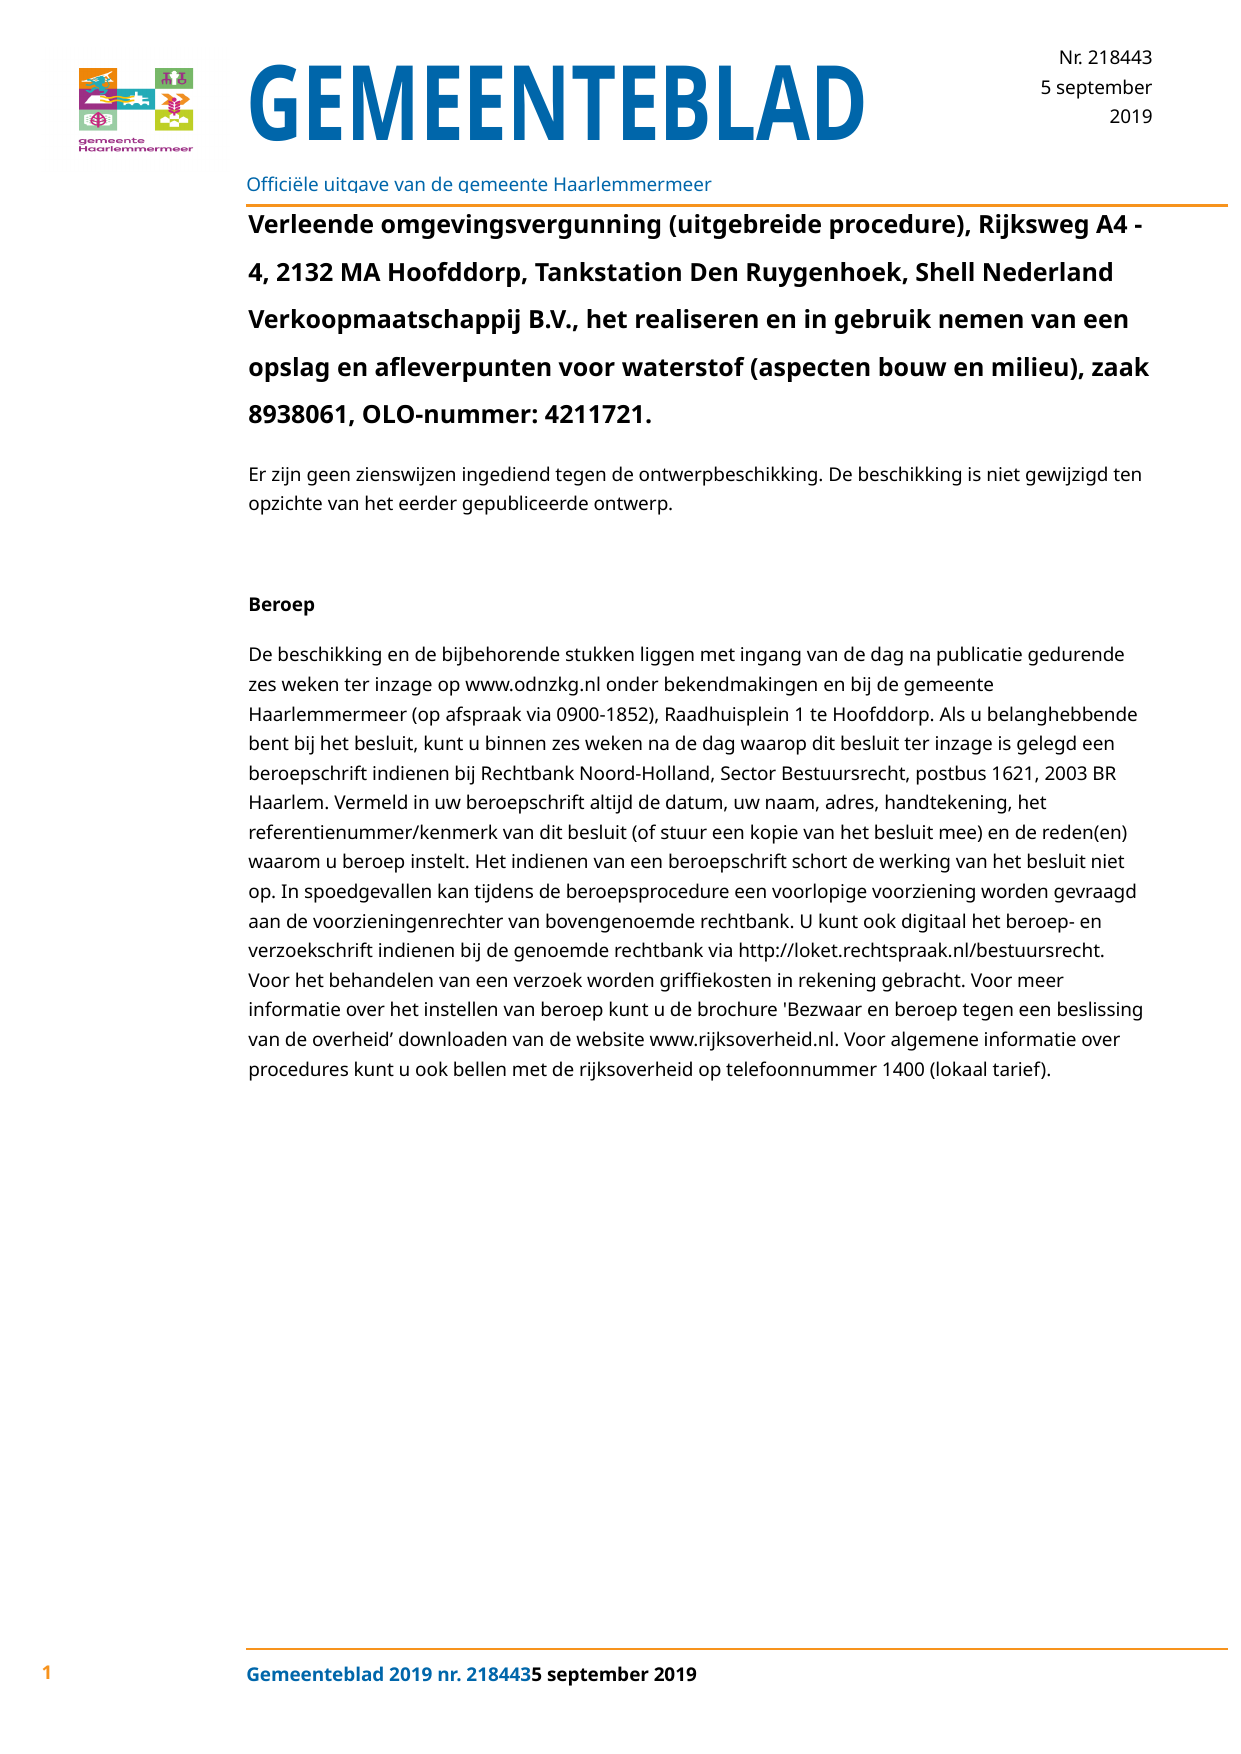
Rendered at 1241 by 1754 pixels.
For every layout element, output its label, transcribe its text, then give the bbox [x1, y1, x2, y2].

text De beschikking en de bijbehorende stukken liggen met ingang van de dag na publicatie gedurende zes weken ter inzage op www.odnzkg.nl onder bekendmakingen en bij de gemeente Haarlemmermeer (op afspraak via 0900-1852), Raadhuisplein 1 te Hoofddorp. Als u belanghebbende bent bij het besluit, kunt u binnen zes weken na de dag waarop dit besluit ter inzage is gelegd een beroepschrift indienen bij Rechtbank Noord-Holland, Sector Bestuursrecht, postbus 1621, 2003 BR Haarlem. Vermeld in uw beroepschrift altijd de datum, uw naam, adres, handtekening, het referentienummer/kenmerk van dit besluit (of stuur een kopie van het besluit mee) en de reden(en) waarom u beroep instelt. Het indienen van een beroepschrift schort de werking van het besluit niet op. In spoedgevallen kan tijdens de beroepsprocedure een voorlopige voorziening worden gevraagd aan de voorzieningenrechter van bovengenoemde rechtbank. U kunt ook digitaal het beroep- en verzoekschrift indienen bij de genoemde rechtbank via http://loket.rechtspraak.nl/bestuursrecht. Voor het behandelen van een verzoek worden griffiekosten in rekening gebracht. Voor meer informatie over het instellen van beroep kunt u de brochure 'Bezwaar en beroep tegen een beslissing van de overheid’ downloaden van de website www.rijksoverheid.nl. Voor algemene informatie over procedures kunt u ook bellen met de rijksoverheid op telefoonnummer 1400 (lokaal tarief). [248, 642, 1152, 1081]
text Verleende omgevingsvergunning (uitgebreide procedure), Rijksweg A4 - 4, 2132 MA Hoofddorp, Tankstation Den Ruygenhoek, Shell Nederland Verkoopmaatschappij B.V., het realiseren en in gebruik nemen van een opslag en afleverpunten voor waterstof (aspecten bouw en milieu), zaak 8938061, OLO-nummer: 4211721. [248, 207, 1152, 431]
text Er zijn geen zienswijzen ingediend tegen de ontwerpbeschikking. De beschikking is niet gewijzigd ten opzichte van het eerder gepubliceerde ontwerp. [248, 461, 1152, 516]
picture [41, 47, 231, 172]
text Beroep [248, 591, 1152, 617]
